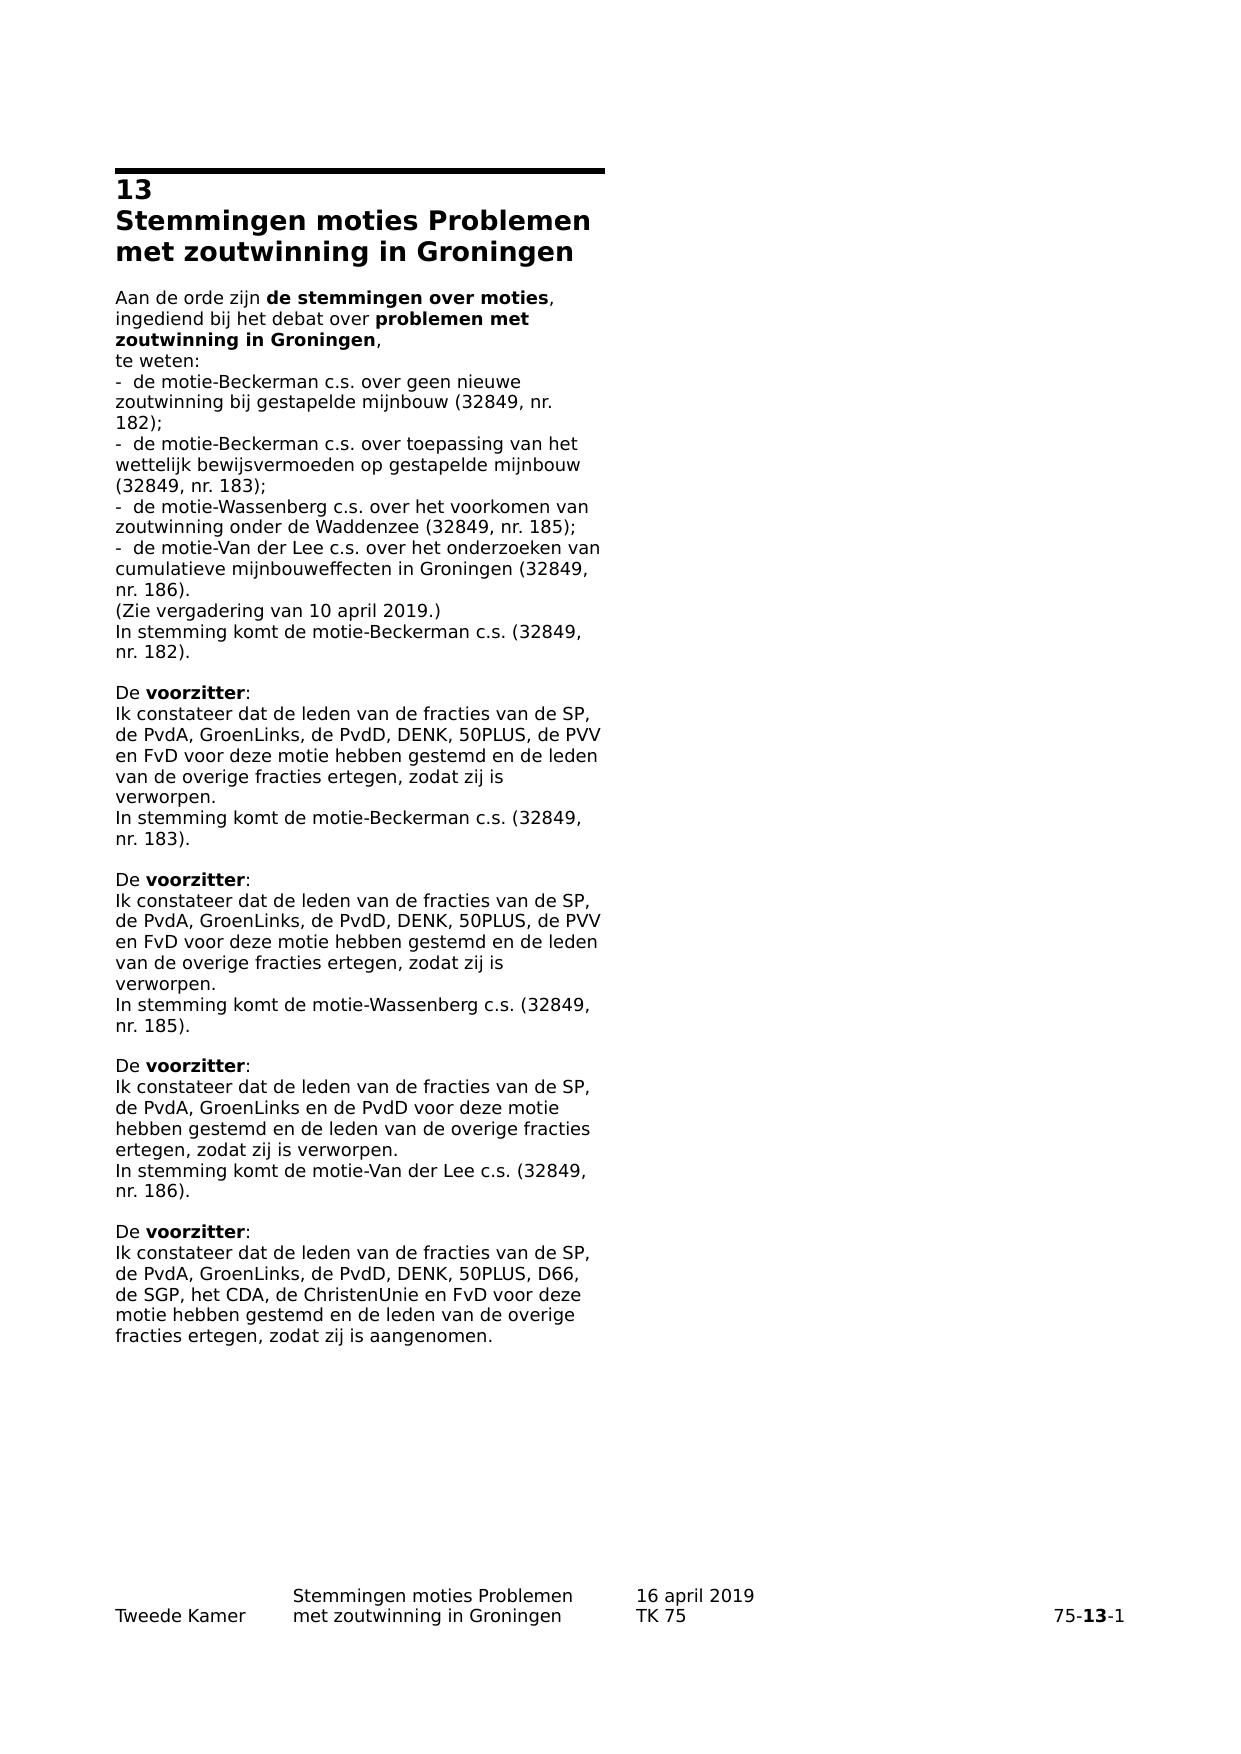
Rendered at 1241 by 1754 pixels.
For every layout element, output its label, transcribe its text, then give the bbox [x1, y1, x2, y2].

text (Zie vergadering van 10 april 2019.) [115, 601, 605, 621]
text te weten: [115, 351, 605, 371]
list de motie-Beckerman c.s. over geen nieuwe zoutwinning bij gestapelde mijnbouw (32849, nr. 182); [115, 371, 605, 434]
text Ik constateer dat de leden van de fracties van de SP, de PvdA, GroenLinks, de PvdD, DENK, 50PLUS, de PVV en FvD voor deze motie hebben gestemd en de leden van de overige fracties ertegen, zodat zij is verworpen. [115, 890, 605, 994]
list de motie-Van der Lee c.s. over het onderzoeken van cumulatieve mijnbouweffecten in Groningen (32849, nr. 186). [115, 538, 605, 601]
text De voorzitter: [115, 1222, 605, 1243]
title 13 Stemmingen moties Problemen met zoutwinning in Groningen [115, 174, 605, 268]
text De voorzitter: [115, 1056, 605, 1077]
text In stemming komt de motie-Beckerman c.s. (32849, nr. 183). [115, 808, 605, 850]
text In stemming komt de motie-Wassenberg c.s. (32849, nr. 185). [115, 994, 605, 1036]
text Aan de orde zijn de stemmingen over moties, ingediend bij het debat over problemen met zoutwinning in Groningen, [115, 288, 605, 351]
text In stemming komt de motie-Van der Lee c.s. (32849, nr. 186). [115, 1160, 605, 1202]
text De voorzitter: [115, 870, 605, 890]
list de motie-Beckerman c.s. over toepassing van het wettelijk bewijsvermoeden op gestapelde mijnbouw (32849, nr. 183); [115, 434, 605, 496]
text De voorzitter: [115, 683, 605, 704]
list de motie-Wassenberg c.s. over het voorkomen van zoutwinning onder de Waddenzee (32849, nr. 185); [115, 496, 605, 538]
text In stemming komt de motie-Beckerman c.s. (32849, nr. 182). [115, 621, 605, 663]
text Ik constateer dat de leden van de fracties van de SP, de PvdA, GroenLinks, de PvdD, DENK, 50PLUS, D66, de SGP, het CDA, de ChristenUnie en FvD voor deze motie hebben gestemd en de leden van de overige fracties ertegen, zodat zij is aangenomen. [115, 1243, 605, 1347]
text Ik constateer dat de leden van de fracties van de SP, de PvdA, GroenLinks en de PvdD voor deze motie hebben gestemd en de leden van de overige fracties ertegen, zodat zij is verworpen. [115, 1077, 605, 1160]
text Ik constateer dat de leden van de fracties van de SP, de PvdA, GroenLinks, de PvdD, DENK, 50PLUS, de PVV en FvD voor deze motie hebben gestemd en de leden van de overige fracties ertegen, zodat zij is verworpen. [115, 704, 605, 808]
